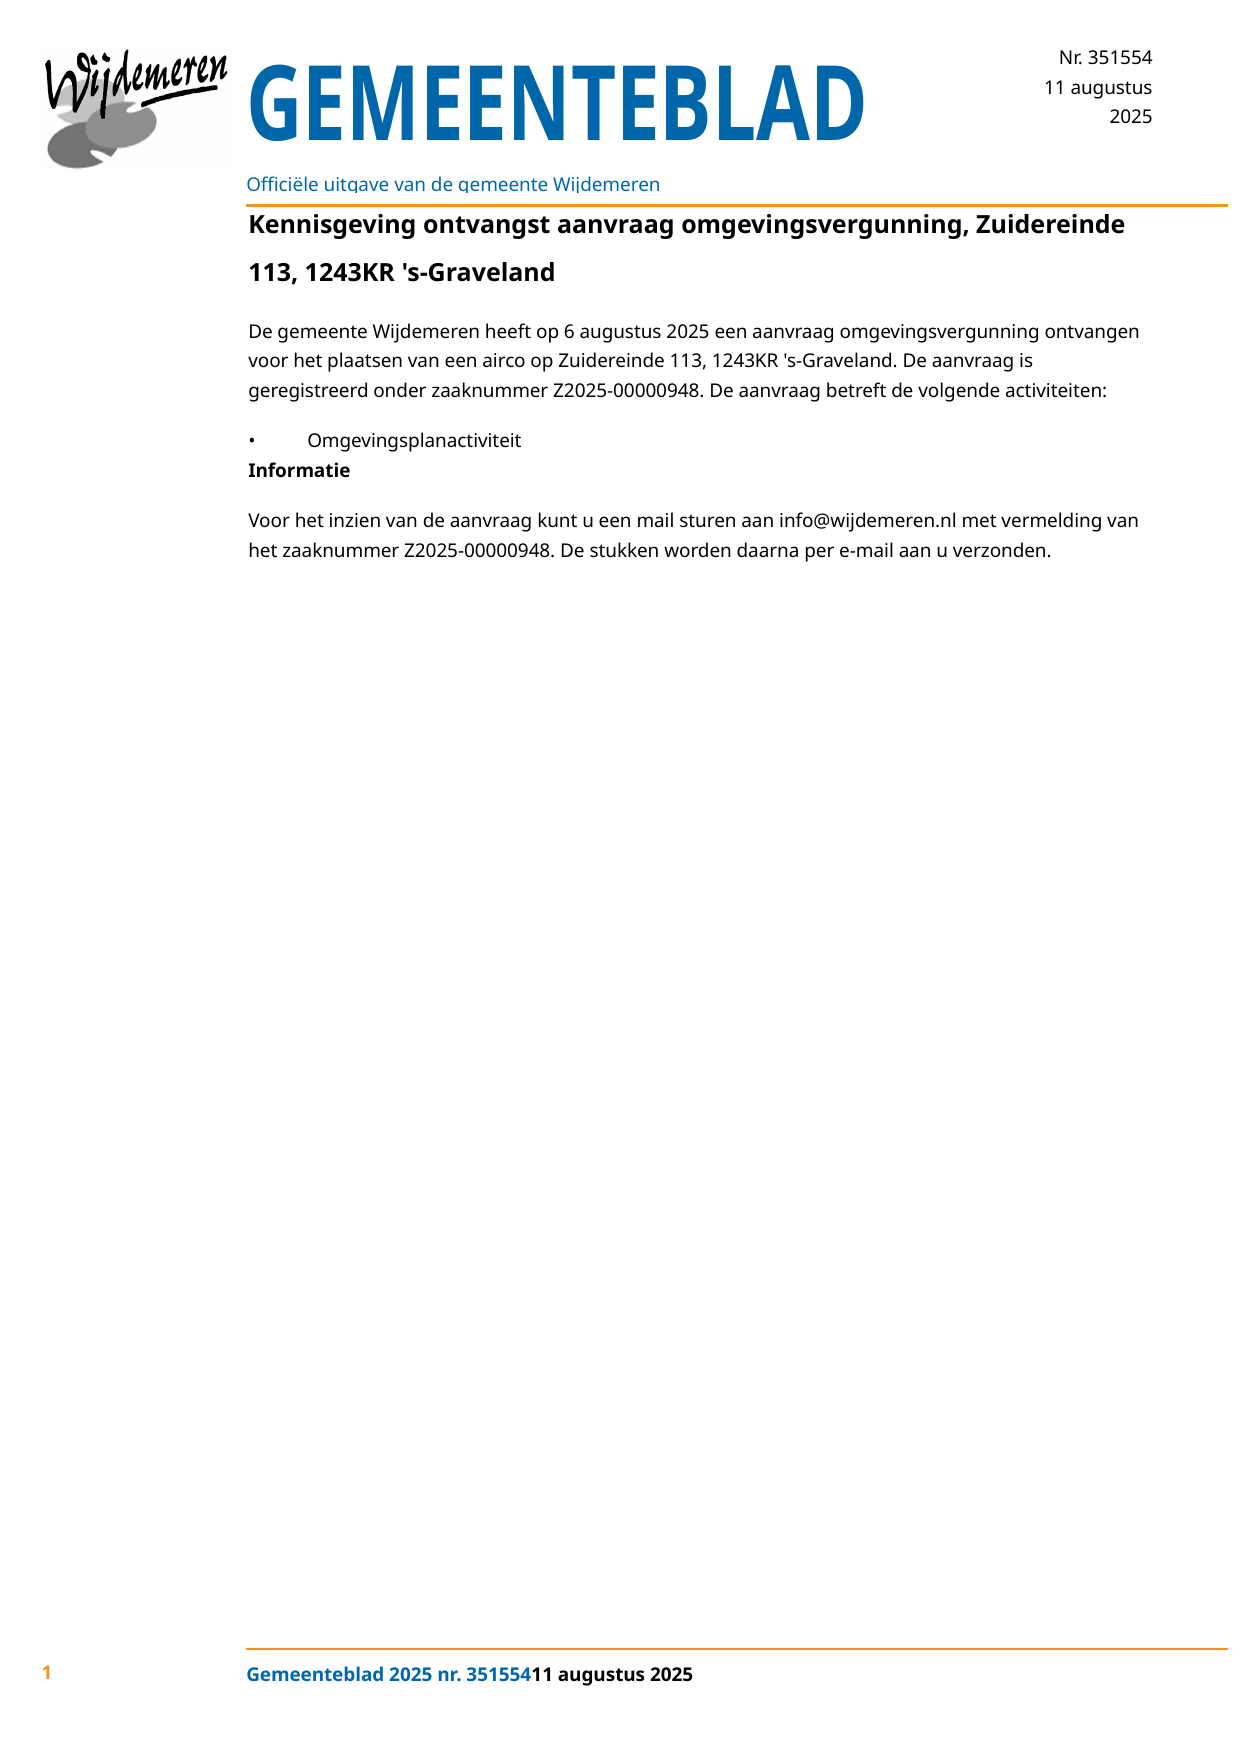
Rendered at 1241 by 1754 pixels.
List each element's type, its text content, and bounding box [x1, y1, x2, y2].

text Kennisgeving ontvangst aanvraag omgevingsvergunning, Zuidereinde 113, 1243KR 's-Graveland [248, 207, 1152, 288]
picture [41, 47, 231, 172]
text De gemeente Wijdemeren heeft op 6 augustus 2025 een aanvraag omgevingsvergunning ontvangen voor het plaatsen van een airco op Zuidereinde 113, 1243KR 's-Graveland. De aanvraag is geregistreerd onder zaaknummer Z2025-00000948. De aanvraag betreft de volgende activiteiten: [248, 318, 1152, 403]
text Informatie [248, 457, 1152, 483]
list Omgevingsplanactiviteit [248, 427, 1152, 453]
text Voor het inzien van de aanvraag kunt u een mail sturen aan info@wijdemeren.nl met vermelding van het zaaknummer Z2025-00000948. De stukken worden daarna per e-mail aan u verzonden. [248, 507, 1152, 563]
